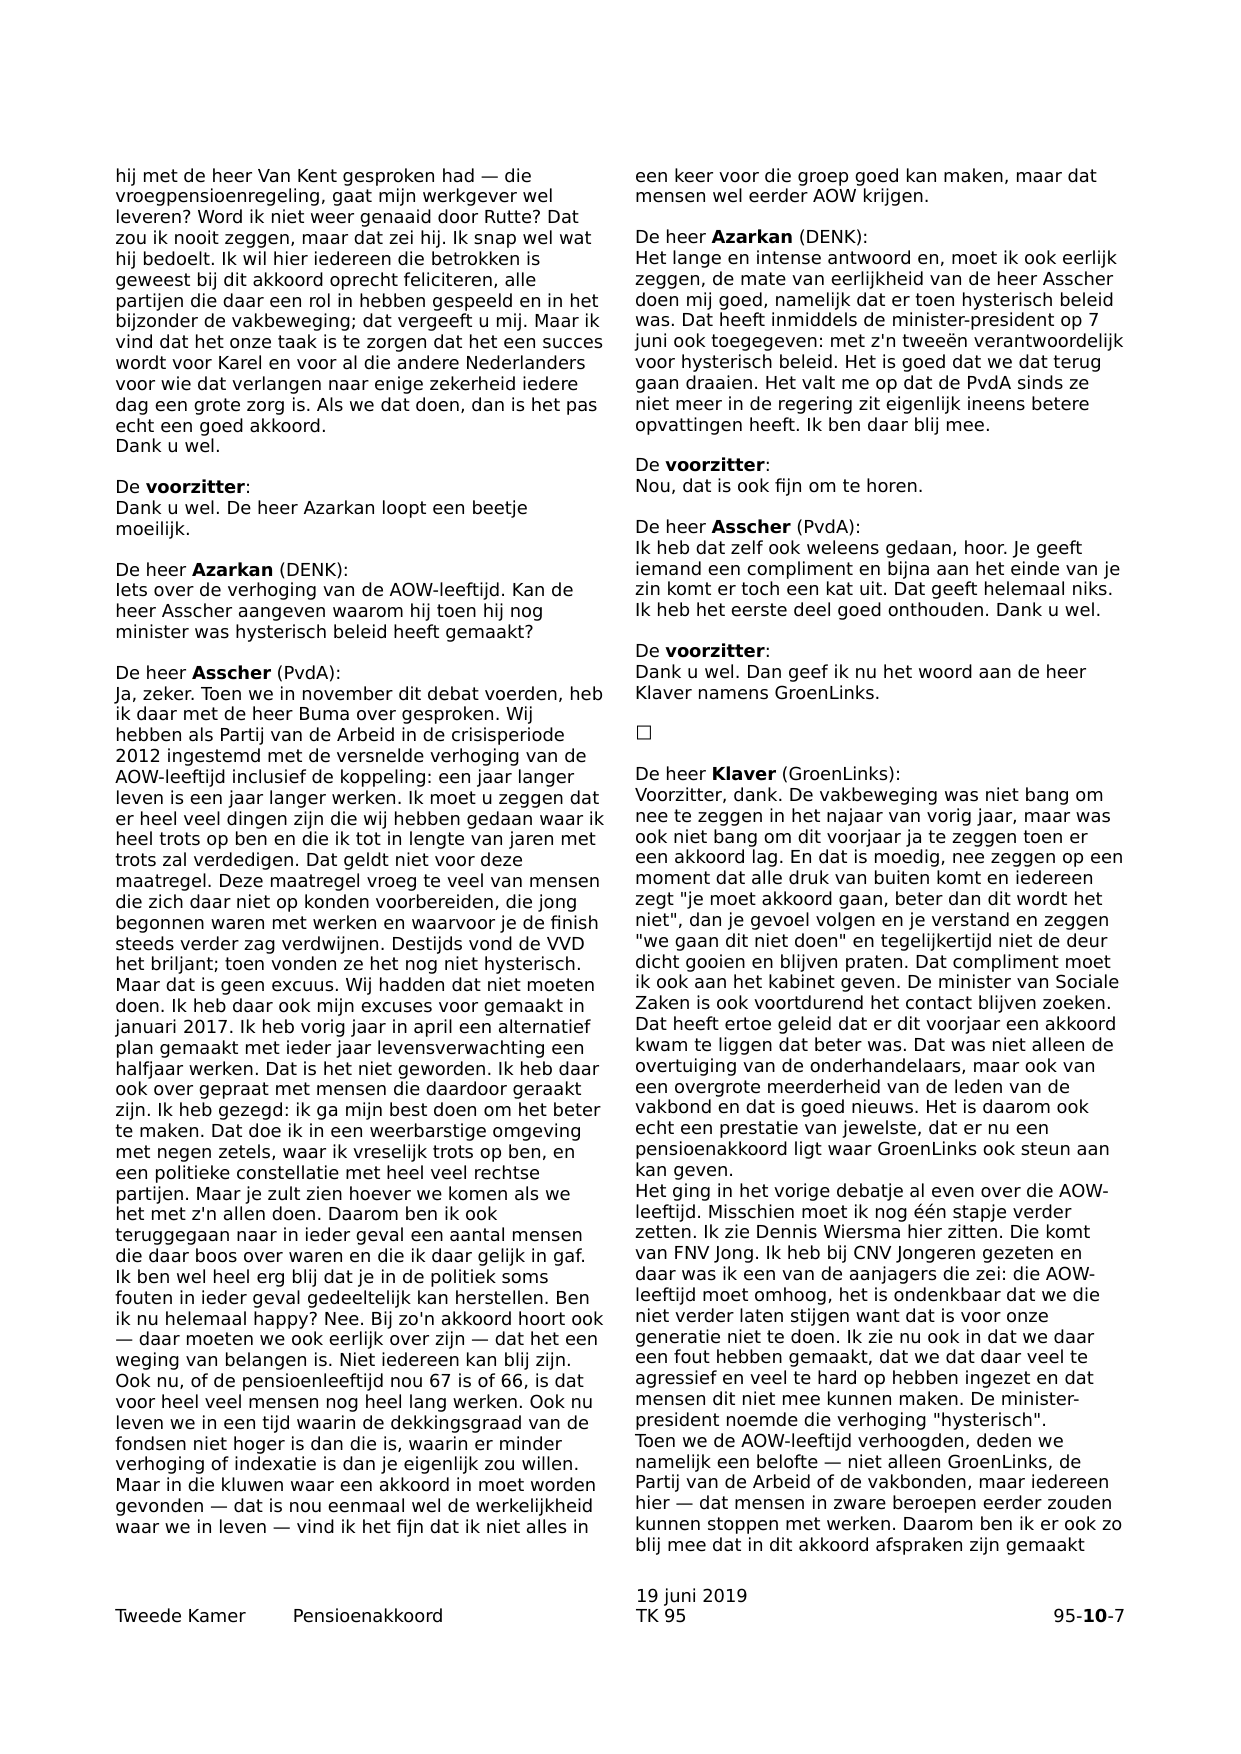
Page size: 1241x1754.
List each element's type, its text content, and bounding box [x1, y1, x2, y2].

text De heer Azarkan (DENK): [115, 559, 605, 580]
text De voorzitter: [115, 477, 605, 498]
text De heer Klaver (GroenLinks): [635, 764, 1125, 785]
text Voorzitter, dank. De vakbeweging was niet bang om nee te zeggen in het najaar van vorig jaar, maar was ook niet bang om dit voorjaar ja te zeggen toen er een akkoord lag. En dat is moedig, nee zeggen op een moment dat alle druk van buiten komt en iedereen zegt "je moet akkoord gaan, beter dan dit wordt het niet", dan je gevoel volgen en je verstand en zeggen "we gaan dit niet doen" en tegelijkertijd niet de deur dicht gooien en blijven praten. Dat compliment moet ik ook aan het kabinet geven. De minister van Sociale Zaken is ook voortdurend het contact blijven zoeken. Dat heeft ertoe geleid dat er dit voorjaar een akkoord kwam te liggen dat beter was. Dat was niet alleen de overtuiging van de onderhandelaars, maar ook van een overgrote meerderheid van de leden van de vakbond en dat is goed nieuws. Het is daarom ook echt een prestatie van jewelste, dat er nu een pensioenakkoord ligt waar GroenLinks ook steun aan kan geven. [635, 785, 1125, 1181]
text De heer Asscher (PvdA): [115, 663, 605, 683]
text ⬜ [635, 723, 1125, 744]
text Iets over de verhoging van de AOW-leeftijd. Kan de heer Asscher aangeven waarom hij toen hij nog minister was hysterisch beleid heeft gemaakt? [115, 580, 605, 643]
text Dank u wel. Dan geef ik nu het woord aan de heer Klaver namens GroenLinks. [635, 662, 1125, 703]
text hij met de heer Van Kent gesproken had — die vroegpensioenregeling, gaat mijn werkgever wel leveren? Word ik niet weer genaaid door Rutte? Dat zou ik nooit zeggen, maar dat zei hij. Ik snap wel wat hij bedoelt. Ik wil hier iedereen die betrokken is geweest bij dit akkoord oprecht feliciteren, alle partijen die daar een rol in hebben gespeeld en in het bijzonder de vakbeweging; dat vergeeft u mij. Maar ik vind dat het onze taak is te zorgen dat het een succes wordt voor Karel en voor al die andere Nederlanders voor wie dat verlangen naar enige zekerheid iedere dag een grote zorg is. Als we dat doen, dan is het pas echt een goed akkoord. [115, 165, 605, 436]
text De voorzitter: [635, 641, 1125, 662]
text Dank u wel. De heer Azarkan loopt een beetje moeilijk. [115, 498, 605, 539]
text Toen we de AOW-leeftijd verhoogden, deden we namelijk een belofte — niet alleen GroenLinks, de Partij van de Arbeid of de vakbonden, maar iedereen hier — dat mensen in zware beroepen eerder zouden kunnen stoppen met werken. Daarom ben ik er ook zo blij mee dat in dit akkoord afspraken zijn gemaakt [635, 1431, 1125, 1556]
text Nou, dat is ook fijn om te horen. [635, 476, 1125, 497]
text De heer Azarkan (DENK): [635, 227, 1125, 248]
text De heer Asscher (PvdA): [635, 517, 1125, 537]
text Het lange en intense antwoord en, moet ik ook eerlijk zeggen, de mate van eerlijkheid van de heer Asscher doen mij goed, namelijk dat er toen hysterisch beleid was. Dat heeft inmiddels de minister-president op 7 juni ook toegegeven: met z'n tweeën verantwoordelijk voor hysterisch beleid. Het is goed dat we dat terug gaan draaien. Het valt me op dat de PvdA sinds ze niet meer in de regering zit eigenlijk ineens betere opvattingen heeft. Ik ben daar blij mee. [635, 248, 1125, 435]
text een keer voor die groep goed kan maken, maar dat mensen wel eerder AOW krijgen. [635, 165, 1125, 207]
text Dank u wel. [115, 436, 605, 457]
text Ja, zeker. Toen we in november dit debat voerden, heb ik daar met de heer Buma over gesproken. Wij hebben als Partij van de Arbeid in de crisisperiode 2012 ingestemd met de versnelde verhoging van de AOW-leeftijd inclusief de koppeling: een jaar langer leven is een jaar langer werken. Ik moet u zeggen dat er heel veel dingen zijn die wij hebben gedaan waar ik heel trots op ben en die ik tot in lengte van jaren met trots zal verdedigen. Dat geldt niet voor deze maatregel. Deze maatregel vroeg te veel van mensen die zich daar niet op konden voorbereiden, die jong begonnen waren met werken en waarvoor je de finish steeds verder zag verdwijnen. Destijds vond de VVD het briljant; toen vonden ze het nog niet hysterisch. Maar dat is geen excuus. Wij hadden dat niet moeten doen. Ik heb daar ook mijn excuses voor gemaakt in januari 2017. Ik heb vorig jaar in april een alternatief plan gemaakt met ieder jaar levensverwachting een halfjaar werken. Dat is het niet geworden. Ik heb daar ook over gepraat met mensen die daardoor geraakt zijn. Ik heb gezegd: ik ga mijn best doen om het beter te maken. Dat doe ik in een weerbarstige omgeving met negen zetels, waar ik vreselijk trots op ben, en een politieke constellatie met heel veel rechtse partijen. Maar je zult zien hoever we komen als we het met z'n allen doen. Daarom ben ik ook teruggegaan naar in ieder geval een aantal mensen die daar boos over waren en die ik daar gelijk in gaf. Ik ben wel heel erg blij dat je in de politiek soms fouten in ieder geval gedeeltelijk kan herstellen. Ben ik nu helemaal happy? Nee. Bij zo'n akkoord hoort ook — daar moeten we ook eerlijk over zijn — dat het een weging van belangen is. Niet iedereen kan blij zijn. Ook nu, of de pensioenleeftijd nou 67 is of 66, is dat voor heel veel mensen nog heel lang werken. Ook nu leven we in een tijd waarin de dekkingsgraad van de fondsen niet hoger is dan die is, waarin er minder verhoging of indexatie is dan je eigenlijk zou willen. Maar in die kluwen waar een akkoord in moet worden gevonden — dat is nou eenmaal wel de werkelijkheid waar we in leven — vind ik het fijn dat ik niet alles in [115, 683, 605, 1537]
text Ik heb dat zelf ook weleens gedaan, hoor. Je geeft iemand een compliment en bijna aan het einde van je zin komt er toch een kat uit. Dat geeft helemaal niks. Ik heb het eerste deel goed onthouden. Dank u wel. [635, 537, 1125, 621]
text Het ging in het vorige debatje al even over die AOW-leeftijd. Misschien moet ik nog één stapje verder zetten. Ik zie Dennis Wiersma hier zitten. Die komt van FNV Jong. Ik heb bij CNV Jongeren gezeten en daar was ik een van de aanjagers die zei: die AOW-leeftijd moet omhoog, het is ondenkbaar dat we die niet verder laten stijgen want dat is voor onze generatie niet te doen. Ik zie nu ook in dat we daar een fout hebben gemaakt, dat we dat daar veel te agressief en veel te hard op hebben ingezet en dat mensen dit niet mee kunnen maken. De minister-president noemde die verhoging "hysterisch". [635, 1181, 1125, 1431]
text De voorzitter: [635, 455, 1125, 476]
